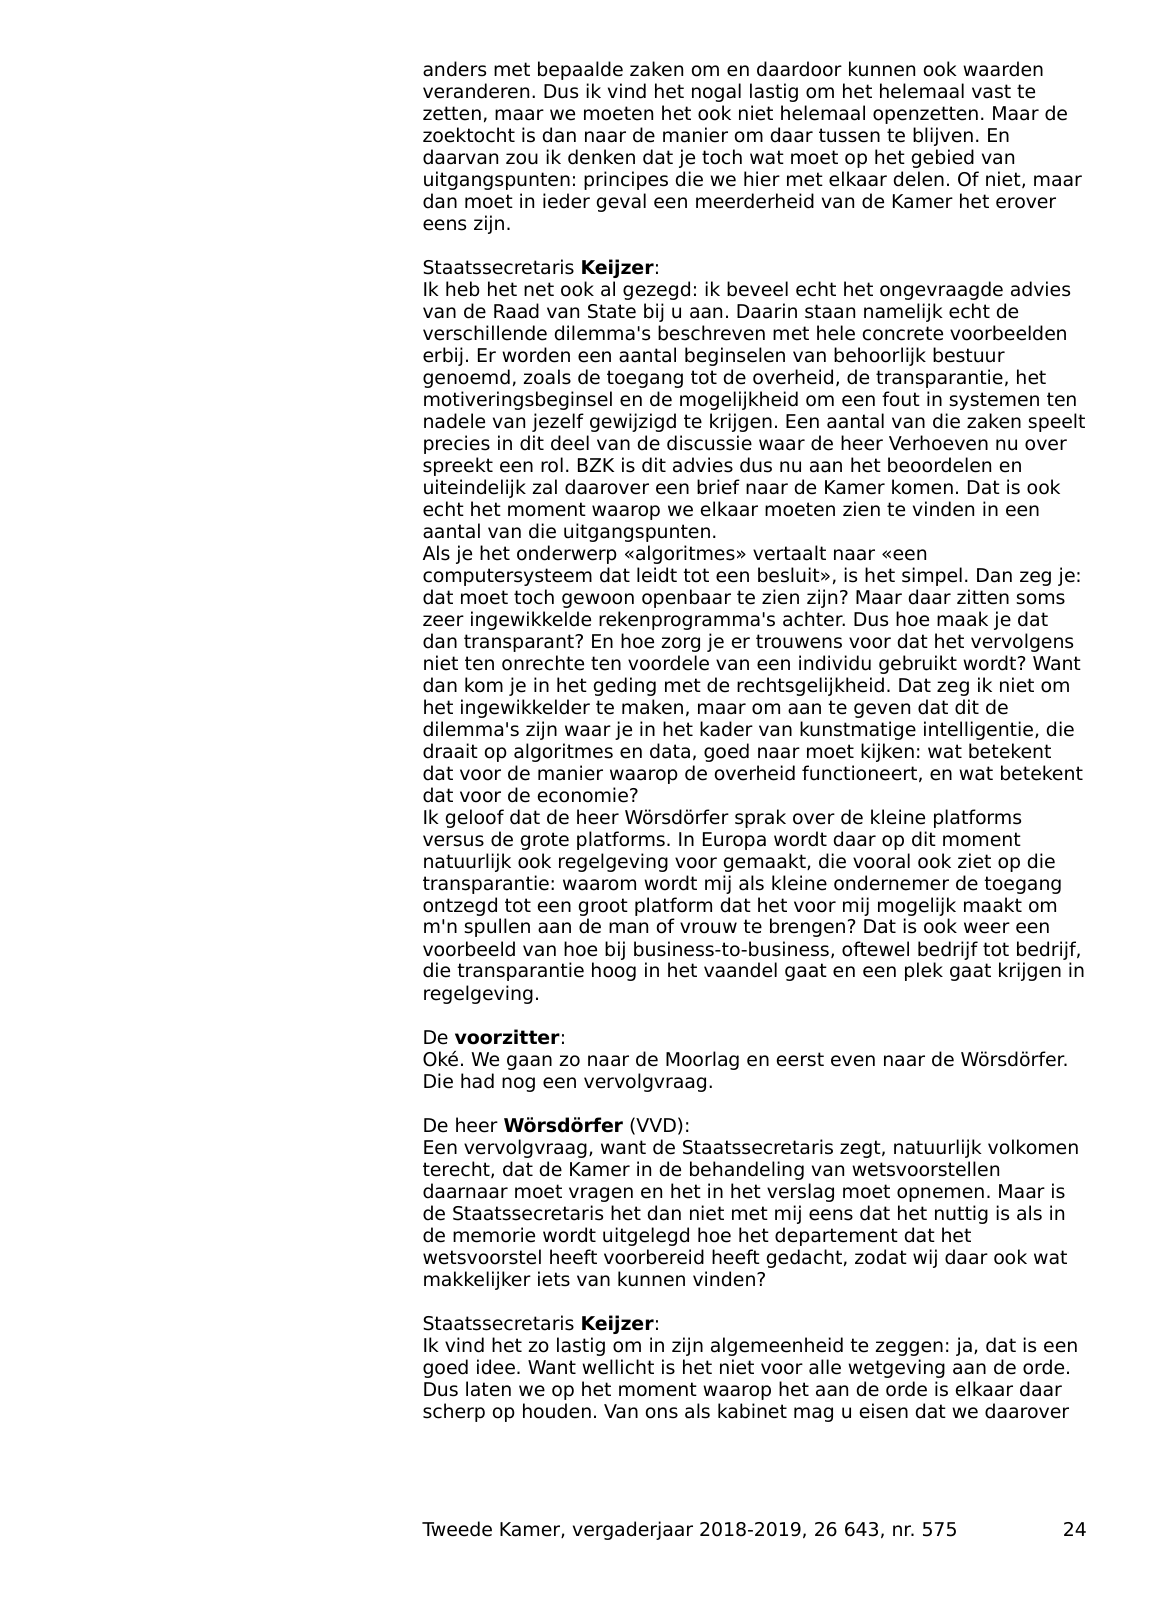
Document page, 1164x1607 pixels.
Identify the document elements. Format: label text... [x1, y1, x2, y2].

text Oké. We gaan zo naar de Moorlag en eerst even naar de Wörsdörfer. Die had nog een vervolgvraag. [422, 1048, 1087, 1092]
text Staatssecretaris Keijzer: [422, 257, 1087, 279]
text De heer Wörsdörfer (VVD): [422, 1115, 1087, 1137]
text Als je het onderwerp «algoritmes» vertaalt naar «een computersysteem dat leidt tot een besluit», is het simpel. Dan zeg je: dat moet toch gewoon openbaar te zien zijn? Maar daar zitten soms zeer ingewikkelde rekenprogramma's achter. Dus hoe maak je dat dan transparant? En hoe zorg je er trouwens voor dat het vervolgens niet ten onrechte ten voordele van een individu gebruikt wordt? Want dan kom je in het geding met de rechtsgelijkheid. Dat zeg ik niet om het ingewikkelder te maken, maar om aan te geven dat dit de dilemma's zijn waar je in het kader van kunstmatige intelligentie, die draait op algoritmes en data, goed naar moet kijken: wat betekent dat voor de manier waarop de overheid functioneert, en wat betekent dat voor de economie? [422, 543, 1087, 807]
text Een vervolgvraag, want de Staatssecretaris zegt, natuurlijk volkomen terecht, dat de Kamer in de behandeling van wetsvoorstellen daarnaar moet vragen en het in het verslag moet opnemen. Maar is de Staatssecretaris het dan niet met mij eens dat het nuttig is als in de memorie wordt uitgelegd hoe het departement dat het wetsvoorstel heeft voorbereid heeft gedacht, zodat wij daar ook wat makkelijker iets van kunnen vinden? [422, 1137, 1087, 1291]
text Ik geloof dat de heer Wörsdörfer sprak over de kleine platforms versus de grote platforms. In Europa wordt daar op dit moment natuurlijk ook regelgeving voor gemaakt, die vooral ook ziet op die transparantie: waarom wordt mij als kleine ondernemer de toegang ontzegd tot een groot platform dat het voor mij mogelijk maakt om m'n spullen aan de man of vrouw te brengen? Dat is ook weer een voorbeeld van hoe bij business-to-business, oftewel bedrijf tot bedrijf, die transparantie hoog in het vaandel gaat en een plek gaat krijgen in regelgeving. [422, 807, 1087, 1004]
text Staatssecretaris Keijzer: [422, 1313, 1087, 1335]
text Ik vind het zo lastig om in zijn algemeenheid te zeggen: ja, dat is een goed idee. Want wellicht is het niet voor alle wetgeving aan de orde. Dus laten we op het moment waarop het aan de orde is elkaar daar scherp op houden. Van ons als kabinet mag u eisen dat we daarover [422, 1335, 1087, 1423]
text De voorzitter: [422, 1027, 1087, 1048]
text Ik heb het net ook al gezegd: ik beveel echt het ongevraagde advies van de Raad van State bij u aan. Daarin staan namelijk echt de verschillende dilemma's beschreven met hele concrete voorbeelden erbij. Er worden een aantal beginselen van behoorlijk bestuur genoemd, zoals de toegang tot de overheid, de transparantie, het motiveringsbeginsel en de mogelijkheid om een fout in systemen ten nadele van jezelf gewijzigd te krijgen. Een aantal van die zaken speelt precies in dit deel van de discussie waar de heer Verhoeven nu over spreekt een rol. BZK is dit advies dus nu aan het beoordelen en uiteindelijk zal daarover een brief naar de Kamer komen. Dat is ook echt het moment waarop we elkaar moeten zien te vinden in een aantal van die uitgangspunten. [422, 279, 1087, 543]
text anders met bepaalde zaken om en daardoor kunnen ook waarden veranderen. Dus ik vind het nogal lastig om het helemaal vast te zetten, maar we moeten het ook niet helemaal openzetten. Maar de zoektocht is dan naar de manier om daar tussen te blijven. En daarvan zou ik denken dat je toch wat moet op het gebied van uitgangspunten: principes die we hier met elkaar delen. Of niet, maar dan moet in ieder geval een meerderheid van de Kamer het erover eens zijn. [422, 59, 1087, 235]
